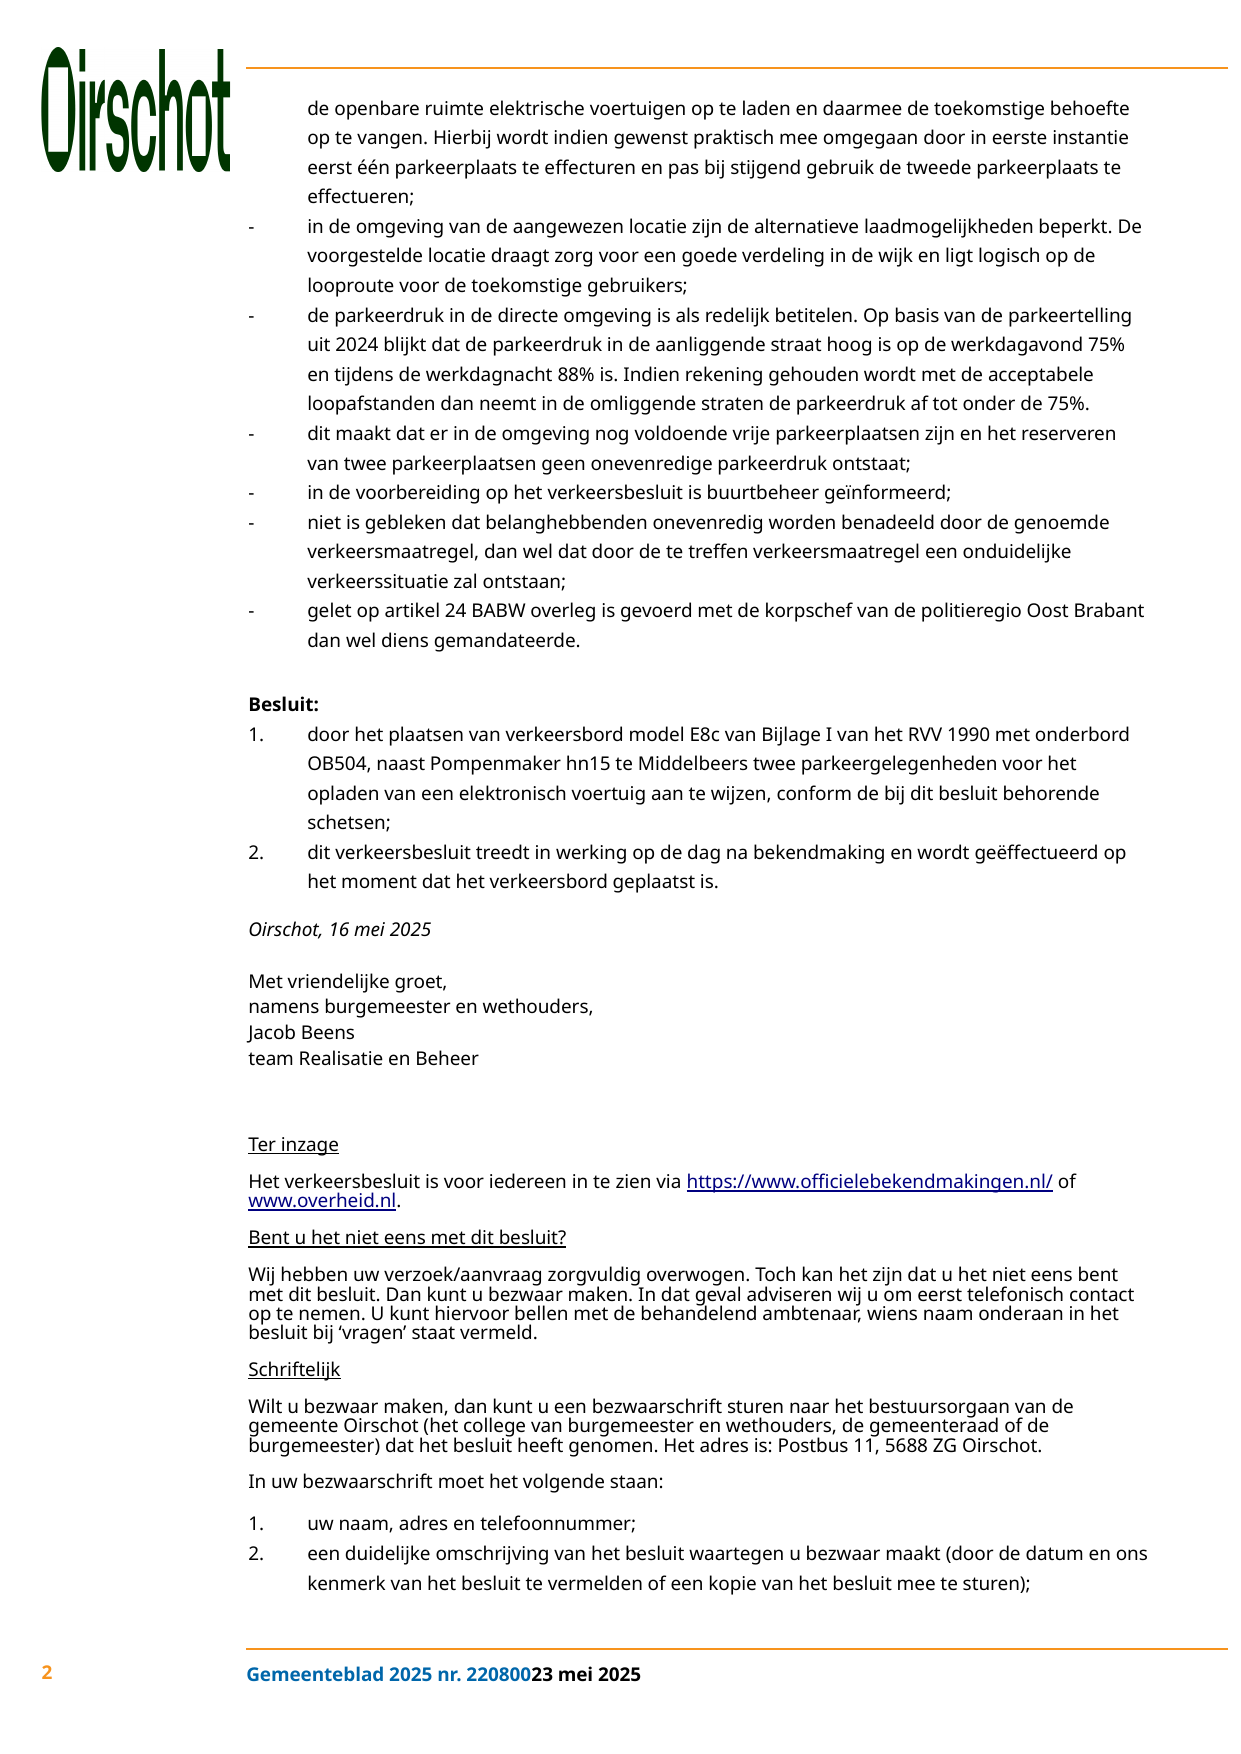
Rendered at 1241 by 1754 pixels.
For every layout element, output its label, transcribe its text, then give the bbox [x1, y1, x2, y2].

list in de voorbereiding op het verkeersbesluit is buurtbeheer geïnformeerd; [248, 479, 1152, 505]
list een duidelijke omschrijving van het besluit waartegen u bezwaar maakt (door de datum en ons kenmerk van het besluit te vermelden of een kopie van het besluit mee te sturen); [248, 1540, 1152, 1595]
list de openbare ruimte elektrische voertuigen op te laden en daarmee de toekomstige behoefte op te vangen. Hierbij wordt indien gewenst praktisch mee omgegaan door in eerste instantie eerst één parkeerplaats te effecturen en pas bij stijgend gebruik de tweede parkeerplaats te effectueren; [248, 95, 1152, 209]
picture [41, 47, 231, 172]
text Oirschot, 16 mei 2025 [248, 917, 1152, 942]
list niet is gebleken dat belanghebbenden onevenredig worden benadeeld door de genoemde verkeersmaatregel, dan wel dat door de te treffen verkeersmaatregel een onduidelijke verkeerssituatie zal ontstaan; [248, 509, 1152, 594]
list in de omgeving van de aangewezen locatie zijn de alternatieve laadmogelijkheden beperkt. De voorgestelde locatie draagt zorg voor een goede verdeling in de wijk en ligt logisch op de looproute voor de toekomstige gebruikers; [248, 213, 1152, 298]
text Jacob Beens [248, 1019, 1152, 1045]
list de parkeerdruk in de directe omgeving is als redelijk betitelen. Op basis van de parkeertelling uit 2024 blijkt dat de parkeerdruk in de aanliggende straat hoog is op de werkdagavond 75% en tijdens de werkdagnacht 88% is. Indien rekening gehouden wordt met de acceptabele loopafstanden dan neemt in de omliggende straten de parkeerdruk af tot onder de 75%. [248, 302, 1152, 416]
list gelet op artikel 24 BABW overleg is gevoerd met de korpschef van de politieregio Oost Brabant dan wel diens gemandateerde. [248, 598, 1152, 653]
text Ter inzage [248, 1136, 1152, 1155]
text team Realisatie en Beheer [248, 1045, 1152, 1071]
list dit verkeersbesluit treedt in werking op de dag na bekendmaking en wordt geëffectueerd op het moment dat het verkeersbord geplaatst is. [248, 839, 1152, 894]
list door het plaatsen van verkeersbord model E8c van Bijlage I van het RVV 1990 met onderbord OB504, naast Pompenmaker hn15 te Middelbeers twee parkeergelegenheden voor het opladen van een elektronisch voertuig aan te wijzen, conform de bij dit besluit behorende schetsen; [248, 721, 1152, 835]
text Met vriendelijke groet, [248, 968, 1152, 994]
text Wij hebben uw verzoek/aanvraag zorgvuldig overwogen. Toch kan het zijn dat u het niet eens bent met dit besluit. Dan kunt u bezwaar maken. In dat geval adviseren wij u om eerst telefonisch contact op te nemen. U kunt hiervoor bellen met de behandelend ambtenaar, wiens naam onderaan in het besluit bij ‘vragen’ staat vermeld. [248, 1266, 1152, 1343]
list uw naam, adres en telefoonnummer; [248, 1511, 1152, 1536]
list dit maakt dat er in de omgeving nog voldoende vrije parkeerplaatsen zijn en het reserveren van twee parkeerplaatsen geen onevenredige parkeerdruk ontstaat; [248, 420, 1152, 476]
text Besluit: [248, 691, 1152, 717]
text namens burgemeester en wethouders, [248, 994, 1152, 1019]
text In uw bezwaarschrift moet het volgende staan: [248, 1473, 1152, 1493]
text Bent u het niet eens met dit besluit? [248, 1229, 1152, 1248]
text Wilt u bezwaar maken, dan kunt u een bezwaarschrift sturen naar het bestuursorgaan van de gemeente Oirschot (het college van burgemeester en wethouders, de gemeenteraad of de burgemeester) dat het besluit heeft genomen. Het adres is: Postbus 11, 5688 ZG Oirschot. [248, 1398, 1152, 1456]
text Schriftelijk [248, 1361, 1152, 1380]
text Het verkeersbesluit is voor iedereen in te zien via https://www.officielebekendmakingen.nl/ of www.overheid.nl. [248, 1173, 1152, 1212]
